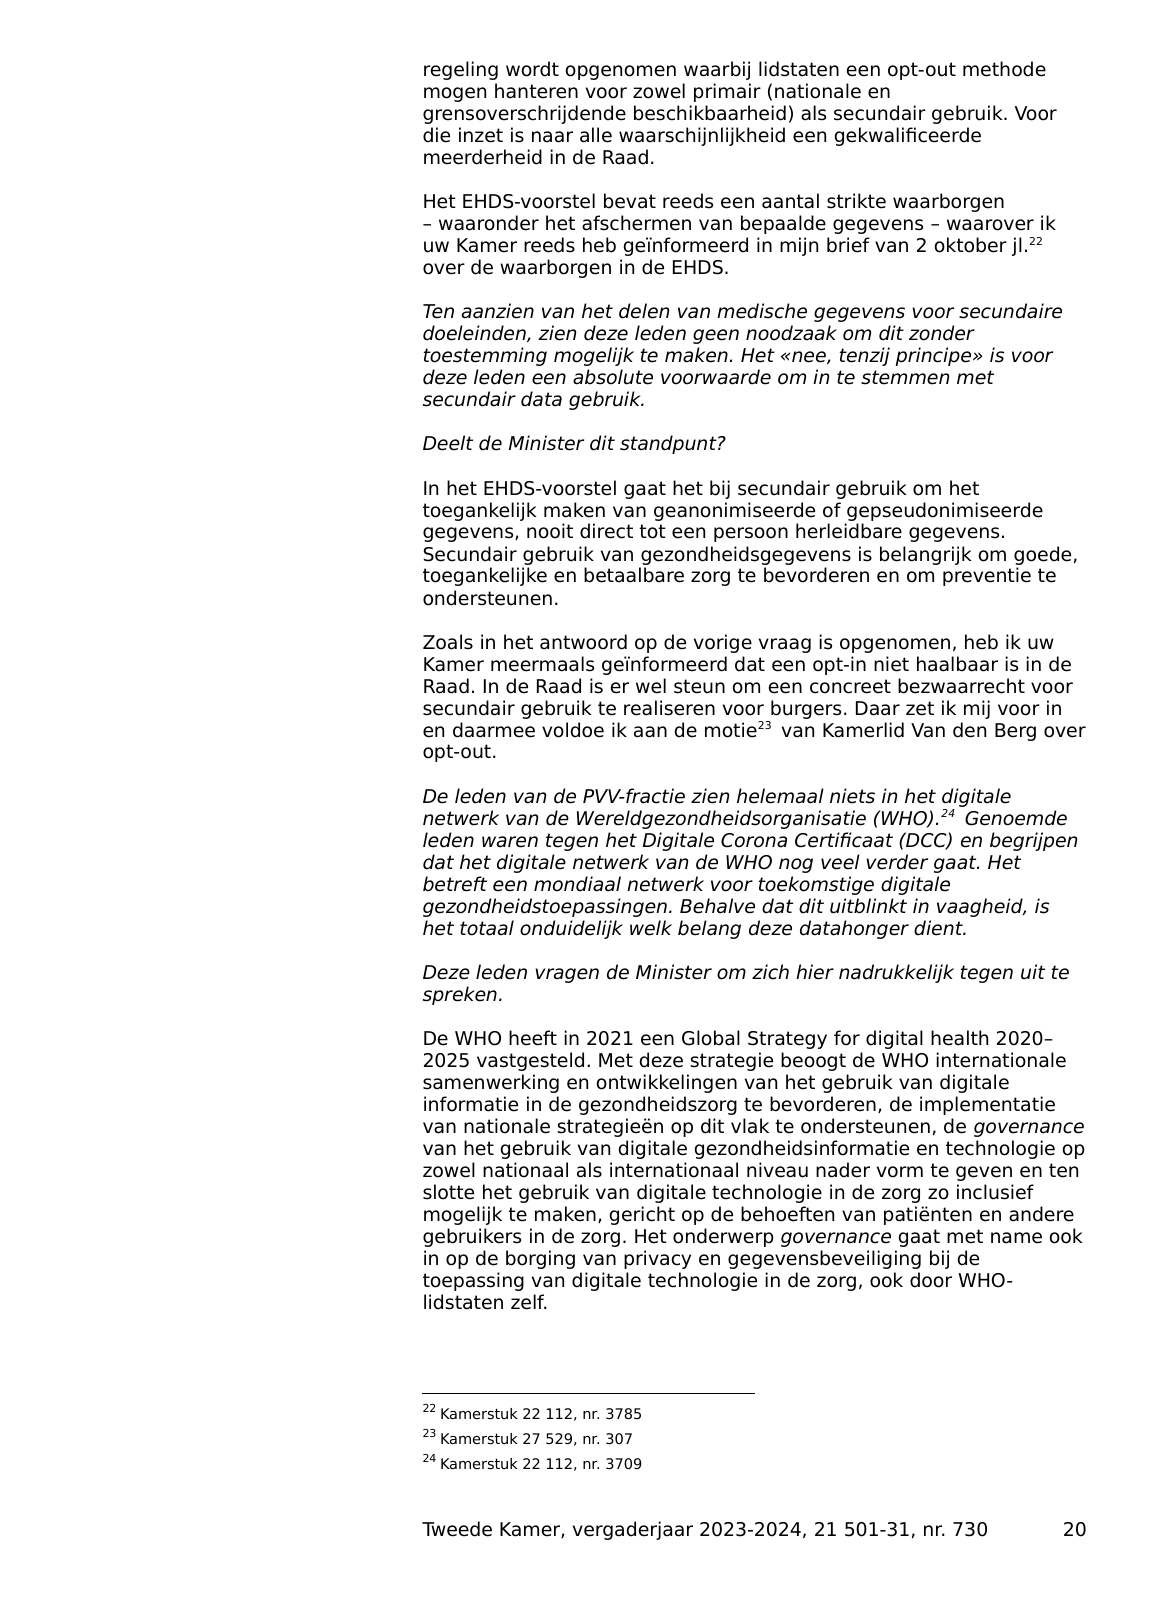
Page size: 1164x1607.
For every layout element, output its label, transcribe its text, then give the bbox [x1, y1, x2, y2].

text Deelt de Minister dit standpunt? [422, 433, 1087, 455]
text Het EHDS-voorstel bevat reeds een aantal strikte waarborgen – waaronder het afschermen van bepaalde gegevens – waarover ik uw Kamer reeds heb geïnformeerd in mijn brief van 2 oktober jl. over de waarborgen in de EHDS. [422, 191, 1087, 279]
text Kamerstuk 22 112, nr. 3785 [422, 1402, 1087, 1424]
text De WHO heeft in 2021 een Global Strategy for digital health 2020–2025 vastgesteld. Met deze strategie beoogt de WHO internationale samenwerking en ontwikkelingen van het gebruik van digitale informatie in de gezondheidszorg te bevorderen, de implementatie van nationale strategieën op dit vlak te ondersteunen, de governance van het gebruik van digitale gezondheidsinformatie en technologie op zowel nationaal als internationaal niveau nader vorm te geven en ten slotte het gebruik van digitale technologie in de zorg zo inclusief mogelijk te maken, gericht op de behoeften van patiënten en andere gebruikers in de zorg. Het onderwerp governance gaat met name ook in op de borging van privacy en gegevensbeveiliging bij de toepassing van digitale technologie in de zorg, ook door WHO-lidstaten zelf. [422, 1028, 1087, 1313]
text regeling wordt opgenomen waarbij lidstaten een opt-out methode mogen hanteren voor zowel primair (nationale en grensoverschrijdende beschikbaarheid) als secundair gebruik. Voor die inzet is naar alle waarschijnlijkheid een gekwalificeerde meerderheid in de Raad. [422, 59, 1087, 169]
text Zoals in het antwoord op de vorige vraag is opgenomen, heb ik uw Kamer meermaals geïnformeerd dat een opt-in niet haalbaar is in de Raad. In de Raad is er wel steun om een concreet bezwaarrecht voor secundair gebruik te realiseren voor burgers. Daar zet ik mij voor in en daarmee voldoe ik aan de motie van Kamerlid Van den Berg over opt-out. [422, 632, 1087, 763]
text De leden van de PVV-fractie zien helemaal niets in het digitale netwerk van de Wereldgezondheidsorganisatie (WHO). Genoemde leden waren tegen het Digitale Corona Certificaat (DCC) en begrijpen dat het digitale netwerk van de WHO nog veel verder gaat. Het betreft een mondiaal netwerk voor toekomstige digitale gezondheidstoepassingen. Behalve dat dit uitblinkt in vaagheid, is het totaal onduidelijk welk belang deze datahonger dient. [422, 786, 1087, 939]
text Kamerstuk 22 112, nr. 3709 [422, 1452, 1087, 1474]
text In het EHDS-voorstel gaat het bij secundair gebruik om het toegankelijk maken van geanonimiseerde of gepseudonimiseerde gegevens, nooit direct tot een persoon herleidbare gegevens. Secundair gebruik van gezondheidsgegevens is belangrijk om goede, toegankelijke en betaalbare zorg te bevorderen en om preventie te ondersteunen. [422, 477, 1087, 609]
text Kamerstuk 27 529, nr. 307 [422, 1427, 1087, 1449]
text Deze leden vragen de Minister om zich hier nadrukkelijk tegen uit te spreken. [422, 962, 1087, 1006]
text Ten aanzien van het delen van medische gegevens voor secundaire doeleinden, zien deze leden geen noodzaak om dit zonder toestemming mogelijk te maken. Het «nee, tenzij principe» is voor deze leden een absolute voorwaarde om in te stemmen met secundair data gebruik. [422, 301, 1087, 411]
